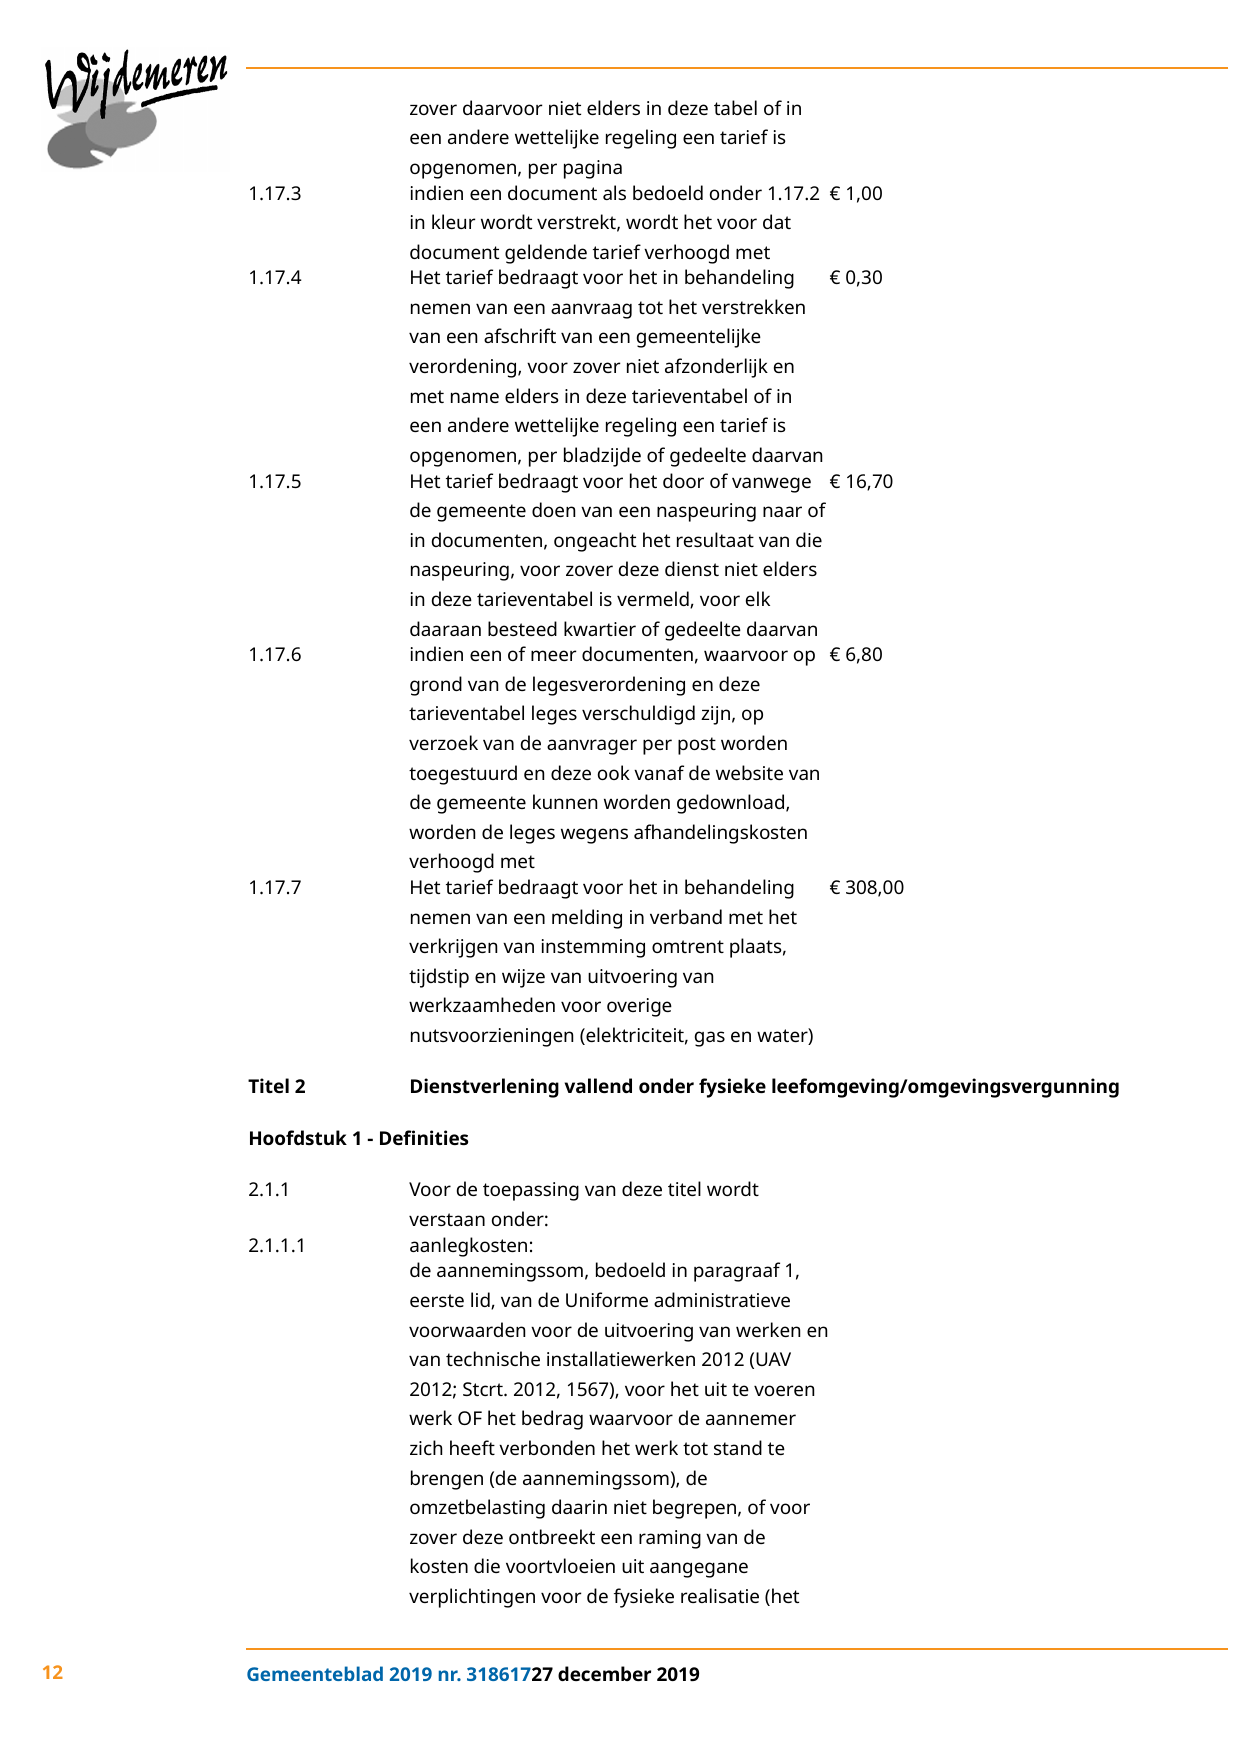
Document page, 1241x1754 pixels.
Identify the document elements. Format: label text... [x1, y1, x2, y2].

table_cell [248, 95, 409, 180]
table_cell 1.17.3 [248, 180, 409, 264]
table_cell Het tarief bedraagt voor het in behandeling nemen van een melding in verband met het verkrijgen van instemming omtrent plaats, tijdstip en wijze van uitvoering van werkzaamheden voor overige nutsvoorzieningen (elektriciteit, gas en water) [409, 874, 829, 1048]
table_cell Titel 2 [248, 1074, 409, 1099]
table_cell Voor de toepassing van deze titel wordt verstaan onder: [409, 1177, 829, 1232]
table_cell [991, 1177, 1152, 1232]
table_cell [829, 1099, 991, 1125]
table_cell [991, 95, 1152, 180]
table_cell 2.1.1.1 [248, 1232, 409, 1258]
picture [41, 47, 231, 172]
table_cell de aannemingssom, bedoeld in paragraaf 1, eerste lid, van de Uniforme administratieve voorwaarden voor de uitvoering van werken en van technische installatiewerken 2012 (UAV 2012; Stcrt. 2012, 1567), voor het uit te voeren werk OF het bedrag waarvoor de aannemer zich heeft verbonden het werk tot stand te brengen (de aannemingssom), de omzetbelasting daarin niet begrepen, of voor zover deze ontbreekt een raming van de kosten die voortvloeien uit aangegane verplichtingen voor de fysieke realisatie (het [409, 1258, 829, 1609]
table_cell [409, 1099, 829, 1125]
table_cell 2.1.1 [248, 1177, 409, 1232]
table_cell [991, 641, 1152, 874]
table_cell [829, 1177, 991, 1232]
table_cell [409, 1048, 829, 1074]
table_cell 1.17.4 [248, 265, 409, 468]
table_cell [248, 1099, 409, 1125]
table_cell € 0,30 [829, 265, 991, 468]
table_cell Hoofdstuk 1 - Definities [248, 1125, 829, 1151]
table_cell indien een document als bedoeld onder 1.17.2 in kleur wordt verstrekt, wordt het voor dat document geldende tarief verhoogd met [409, 180, 829, 264]
table_cell Dienstverlening vallend onder fysieke leefomgeving/omgevingsvergunning [409, 1074, 1152, 1099]
table_cell [991, 1125, 1152, 1151]
table_cell Het tarief bedraagt voor het in behandeling nemen van een aanvraag tot het verstrekken van een afschrift van een gemeentelijke verordening, voor zover niet afzonderlijk en met name elders in deze tarieventabel of in een andere wettelijke regeling een tarief is opgenomen, per bladzijde of gedeelte daarvan [409, 265, 829, 468]
table_cell [991, 1099, 1152, 1125]
table_cell [991, 468, 1152, 641]
table_cell [829, 1232, 991, 1258]
table_cell [991, 1048, 1152, 1074]
table_cell [248, 1151, 409, 1177]
table_cell indien een of meer documenten, waarvoor op grond van de legesverordening en deze tarieventabel leges verschuldigd zijn, op verzoek van de aanvrager per post worden toegestuurd en deze ook vanaf de website van de gemeente kunnen worden gedownload, worden de leges wegens afhandelingskosten verhoogd met [409, 641, 829, 874]
table_cell [991, 874, 1152, 1048]
table_cell [829, 1125, 991, 1151]
table_cell Het tarief bedraagt voor het door of vanwege de gemeente doen van een naspeuring naar of in documenten, ongeacht het resultaat van die naspeuring, voor zover deze dienst niet elders in deze tarieventabel is vermeld, voor elk daaraan besteed kwartier of gedeelte daarvan [409, 468, 829, 641]
table_cell [829, 1151, 991, 1177]
table_cell [248, 1258, 409, 1609]
table_cell [991, 1258, 1152, 1609]
table_cell [991, 1232, 1152, 1258]
table_cell € 6,80 [829, 641, 991, 874]
table_cell 1.17.7 [248, 874, 409, 1048]
table_cell aanlegkosten: [409, 1232, 829, 1258]
table_cell [409, 1151, 829, 1177]
table_cell [248, 1048, 409, 1074]
table_cell 1.17.5 [248, 468, 409, 641]
table_cell [991, 1151, 1152, 1177]
table_cell [829, 1048, 991, 1074]
table_cell [829, 95, 991, 180]
table_cell [829, 1258, 991, 1609]
table_cell 1.17.6 [248, 641, 409, 874]
table_cell zover daarvoor niet elders in deze tabel of in een andere wettelijke regeling een tarief is opgenomen, per pagina [409, 95, 829, 180]
table_cell [991, 265, 1152, 468]
table_cell [991, 180, 1152, 264]
table_cell € 308,00 [829, 874, 991, 1048]
table_cell € 1,00 [829, 180, 991, 264]
table_cell € 16,70 [829, 468, 991, 641]
